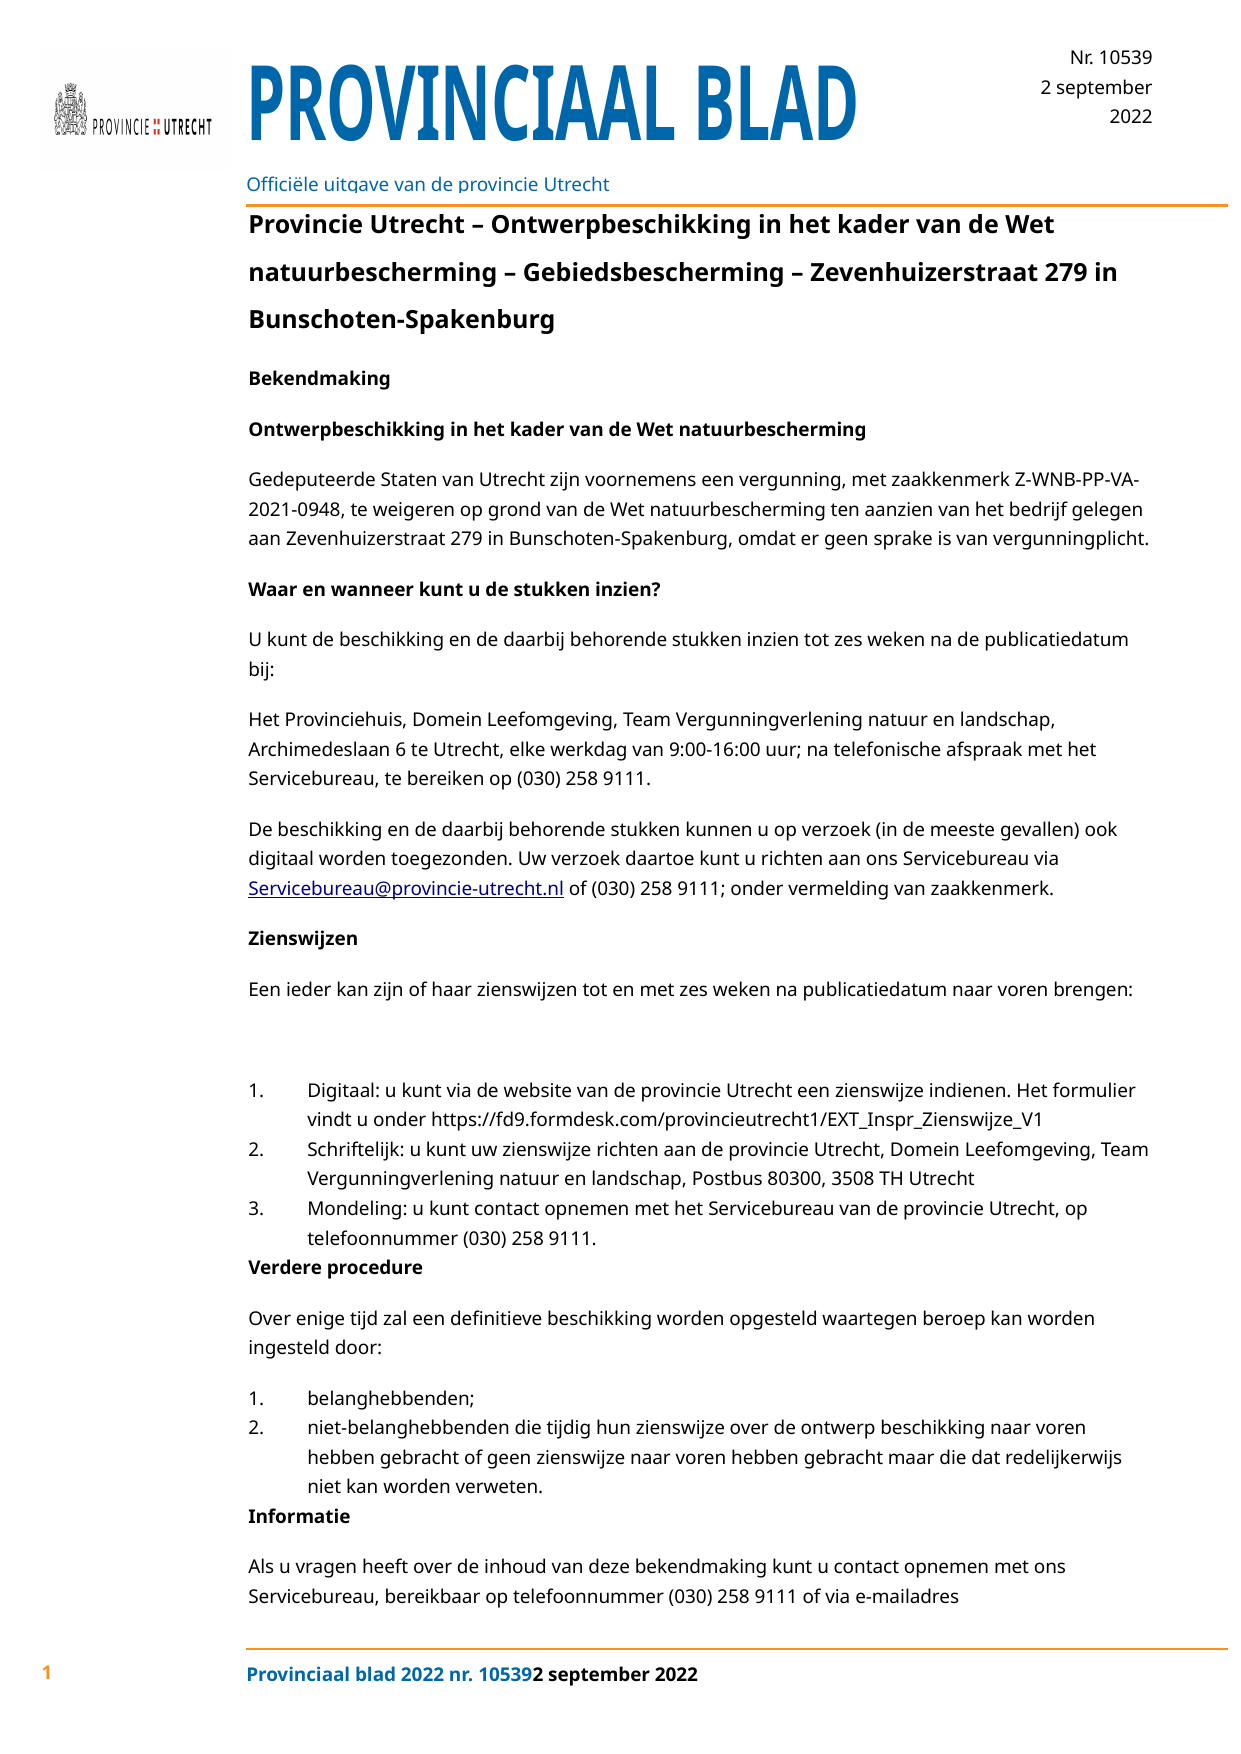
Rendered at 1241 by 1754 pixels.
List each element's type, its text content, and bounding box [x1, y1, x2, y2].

text Het Provinciehuis, Domein Leefomgeving, Team Vergunningverlening natuur en landschap, Archimedeslaan 6 te Utrecht, elke werkdag van 9:00-16:00 uur; na telefonische afspraak met het Servicebureau, te bereiken op (030) 258 9111. [248, 706, 1152, 791]
text Een ieder kan zijn of haar zienswijzen tot en met zes weken na publicatiedatum naar voren brengen: [248, 976, 1152, 1002]
list belanghebbenden; [248, 1385, 1152, 1410]
text Bekendmaking [248, 366, 1152, 391]
text De beschikking en de daarbij behorende stukken kunnen u op verzoek (in de meeste gevallen) ook digitaal worden toegezonden. Uw verzoek daartoe kunt u richten aan ons Servicebureau via Servicebureau@provincie-utrecht.nl of (030) 258 9111; onder vermelding van zaakkenmerk. [248, 816, 1152, 901]
text U kunt de beschikking en de daarbij behorende stukken inzien tot zes weken na de publicatiedatum bij: [248, 626, 1152, 682]
text Ontwerpbeschikking in het kader van de Wet natuurbescherming [248, 416, 1152, 442]
text Gedeputeerde Staten van Utrecht zijn voornemens een vergunning, met zaakkenmerk Z-WNB-PP-VA-2021-0948, te weigeren op grond van de Wet natuurbescherming ten aanzien van het bedrijf gelegen aan Zevenhuizerstraat 279 in Bunschoten-Spakenburg, omdat er geen sprake is van vergunningplicht. [248, 466, 1152, 551]
list Schriftelijk: u kunt uw zienswijze richten aan de provincie Utrecht, Domein Leefomgeving, Team Vergunningverlening natuur en landschap, Postbus 80300, 3508 TH Utrecht [248, 1136, 1152, 1191]
text Als u vragen heeft over de inhoud van deze bekendmaking kunt u contact opnemen met ons Servicebureau, bereikbaar op telefoonnummer (030) 258 9111 of via e-mailadres [248, 1553, 1152, 1609]
text Informatie [248, 1503, 1152, 1529]
text Verdere procedure [248, 1254, 1152, 1280]
text Zienswijzen [248, 926, 1152, 951]
list Digitaal: u kunt via de website van de provincie Utrecht een zienswijze indienen. Het formulier vindt u onder https://fd9.formdesk.com/provincieutrecht1/EXT_Inspr_Zienswijze_V1 [248, 1077, 1152, 1132]
picture [41, 47, 231, 172]
list Mondeling: u kunt contact opnemen met het Servicebureau van de provincie Utrecht, op telefoonnummer (030) 258 9111. [248, 1195, 1152, 1250]
text Provincie Utrecht – Ontwerpbeschikking in het kader van de Wet natuurbescherming – Gebiedsbescherming – Zevenhuizerstraat 279 in Bunschoten-Spakenburg [248, 207, 1152, 336]
list niet-belanghebbenden die tijdig hun zienswijze over de ontwerp beschikking naar voren hebben gebracht of geen zienswijze naar voren hebben gebracht maar die dat redelijkerwijs niet kan worden verweten. [248, 1414, 1152, 1499]
text Over enige tijd zal een definitieve beschikking worden opgesteld waartegen beroep kan worden ingesteld door: [248, 1305, 1152, 1360]
text Waar en wanneer kunt u de stukken inzien? [248, 576, 1152, 602]
